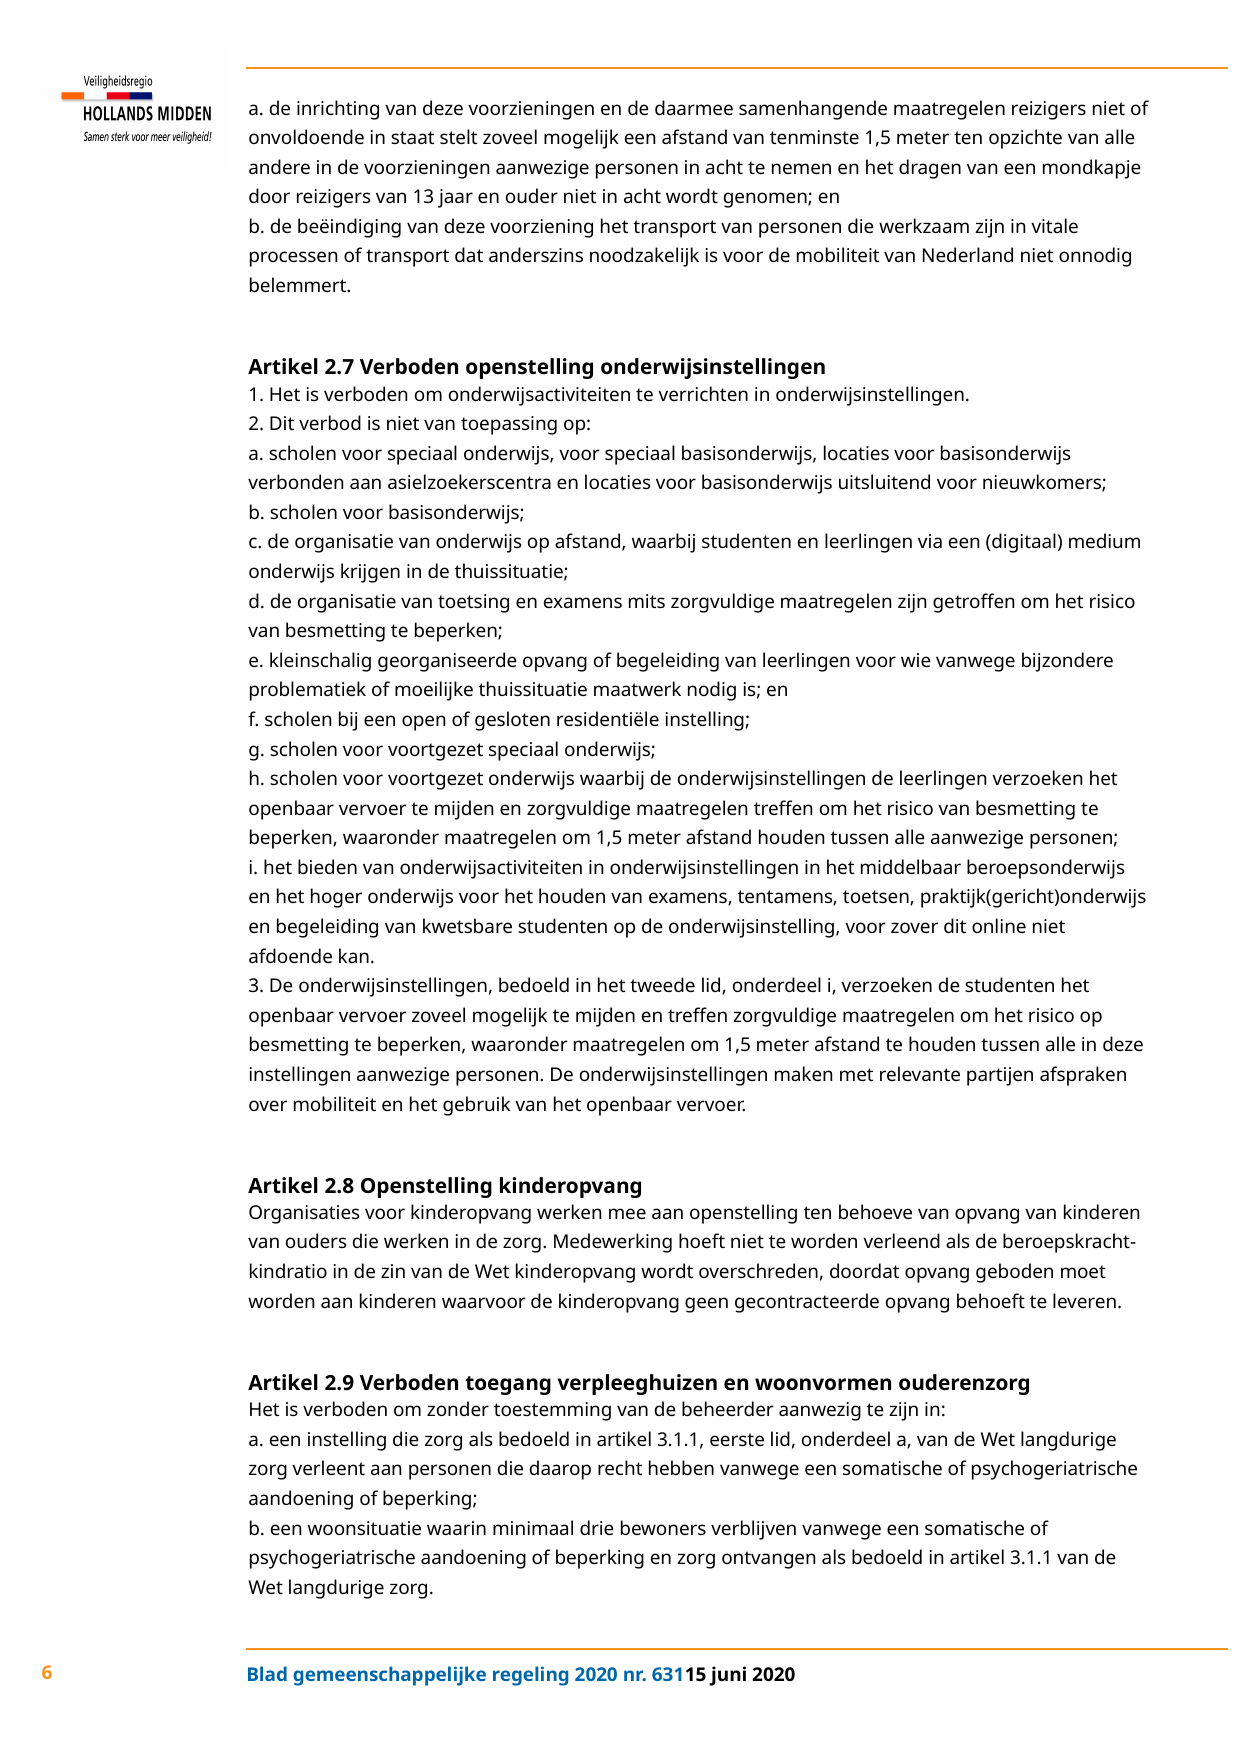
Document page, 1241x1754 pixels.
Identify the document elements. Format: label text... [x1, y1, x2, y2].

picture [41, 47, 231, 172]
text 1. Het is verboden om onderwijsactiviteiten te verrichten in onderwijsinstellingen. [248, 381, 1152, 406]
text Artikel 2.9 Verboden toegang verpleeghuizen en woonvormen ouderenzorg [248, 1368, 1152, 1396]
text i. het bieden van onderwijsactiviteiten in onderwijsinstellingen in het middelbaar beroepsonderwijs en het hoger onderwijs voor het houden van examens, tentamens, toetsen, praktijk(gericht)onderwijs en begeleiding van kwetsbare studenten op de onderwijsinstelling, voor zover dit online niet afdoende kan. [248, 854, 1152, 968]
text e. kleinschalig georganiseerde opvang of begeleiding van leerlingen voor wie vanwege bijzondere problematiek of moeilijke thuissituatie maatwerk nodig is; en [248, 647, 1152, 702]
text h. scholen voor voortgezet onderwijs waarbij de onderwijsinstellingen de leerlingen verzoeken het openbaar vervoer te mijden en zorgvuldige maatregelen treffen om het risico van besmetting te beperken, waaronder maatregelen om 1,5 meter afstand houden tussen alle aanwezige personen; [248, 765, 1152, 850]
text 3. De onderwijsinstellingen, bedoeld in het tweede lid, onderdeel i, verzoeken de studenten het openbaar vervoer zoveel mogelijk te mijden en treffen zorgvuldige maatregelen om het risico op besmetting te beperken, waaronder maatregelen om 1,5 meter afstand te houden tussen alle in deze instellingen aanwezige personen. De onderwijsinstellingen maken met relevante partijen afspraken over mobiliteit en het gebruik van het openbaar vervoer. [248, 972, 1152, 1116]
text f. scholen bij een open of gesloten residentiële instelling; [248, 706, 1152, 732]
text a. een instelling die zorg als bedoeld in artikel 3.1.1, eerste lid, onderdeel a, van de Wet langdurige zorg verleent aan personen die daarop recht hebben vanwege een somatische of psychogeriatrische aandoening of beperking; [248, 1426, 1152, 1511]
text Organisaties voor kinderopvang werken mee aan openstelling ten behoeve van opvang van kinderen van ouders die werken in de zorg. Medewerking hoeft niet te worden verleend als de beroepskracht-kindratio in de zin van de Wet kinderopvang wordt overschreden, doordat opvang geboden moet worden aan kinderen waarvoor de kinderopvang geen gecontracteerde opvang behoeft te leveren. [248, 1199, 1152, 1314]
text g. scholen voor voortgezet speciaal onderwijs; [248, 736, 1152, 761]
text Artikel 2.7 Verboden openstelling onderwijsinstellingen [248, 352, 1152, 381]
text d. de organisatie van toetsing en examens mits zorgvuldige maatregelen zijn getroffen om het risico van besmetting te beperken; [248, 588, 1152, 643]
text b. de beëindiging van deze voorziening het transport van personen die werkzaam zijn in vitale processen of transport dat anderszins noodzakelijk is voor de mobiliteit van Nederland niet onnodig belemmert. [248, 213, 1152, 298]
text Het is verboden om zonder toestemming van de beheerder aanwezig te zijn in: [248, 1396, 1152, 1422]
text a. de inrichting van deze voorzieningen en de daarmee samenhangende maatregelen reizigers niet of onvoldoende in staat stelt zoveel mogelijk een afstand van tenminste 1,5 meter ten opzichte van alle andere in de voorzieningen aanwezige personen in acht te nemen en het dragen van een mondkapje door reizigers van 13 jaar en ouder niet in acht wordt genomen; en [248, 95, 1152, 209]
text c. de organisatie van onderwijs op afstand, waarbij studenten en leerlingen via een (digitaal) medium onderwijs krijgen in de thuissituatie; [248, 529, 1152, 584]
text b. scholen voor basisonderwijs; [248, 499, 1152, 525]
text b. een woonsituatie waarin minimaal drie bewoners verblijven vanwege een somatische of psychogeriatrische aandoening of beperking en zorg ontvangen als bedoeld in artikel 3.1.1 van de Wet langdurige zorg. [248, 1515, 1152, 1599]
text 2. Dit verbod is niet van toepassing op: [248, 410, 1152, 436]
text a. scholen voor speciaal onderwijs, voor speciaal basisonderwijs, locaties voor basisonderwijs verbonden aan asielzoekerscentra en locaties voor basisonderwijs uitsluitend voor nieuwkomers; [248, 440, 1152, 495]
text Artikel 2.8 Openstelling kinderopvang [248, 1171, 1152, 1199]
